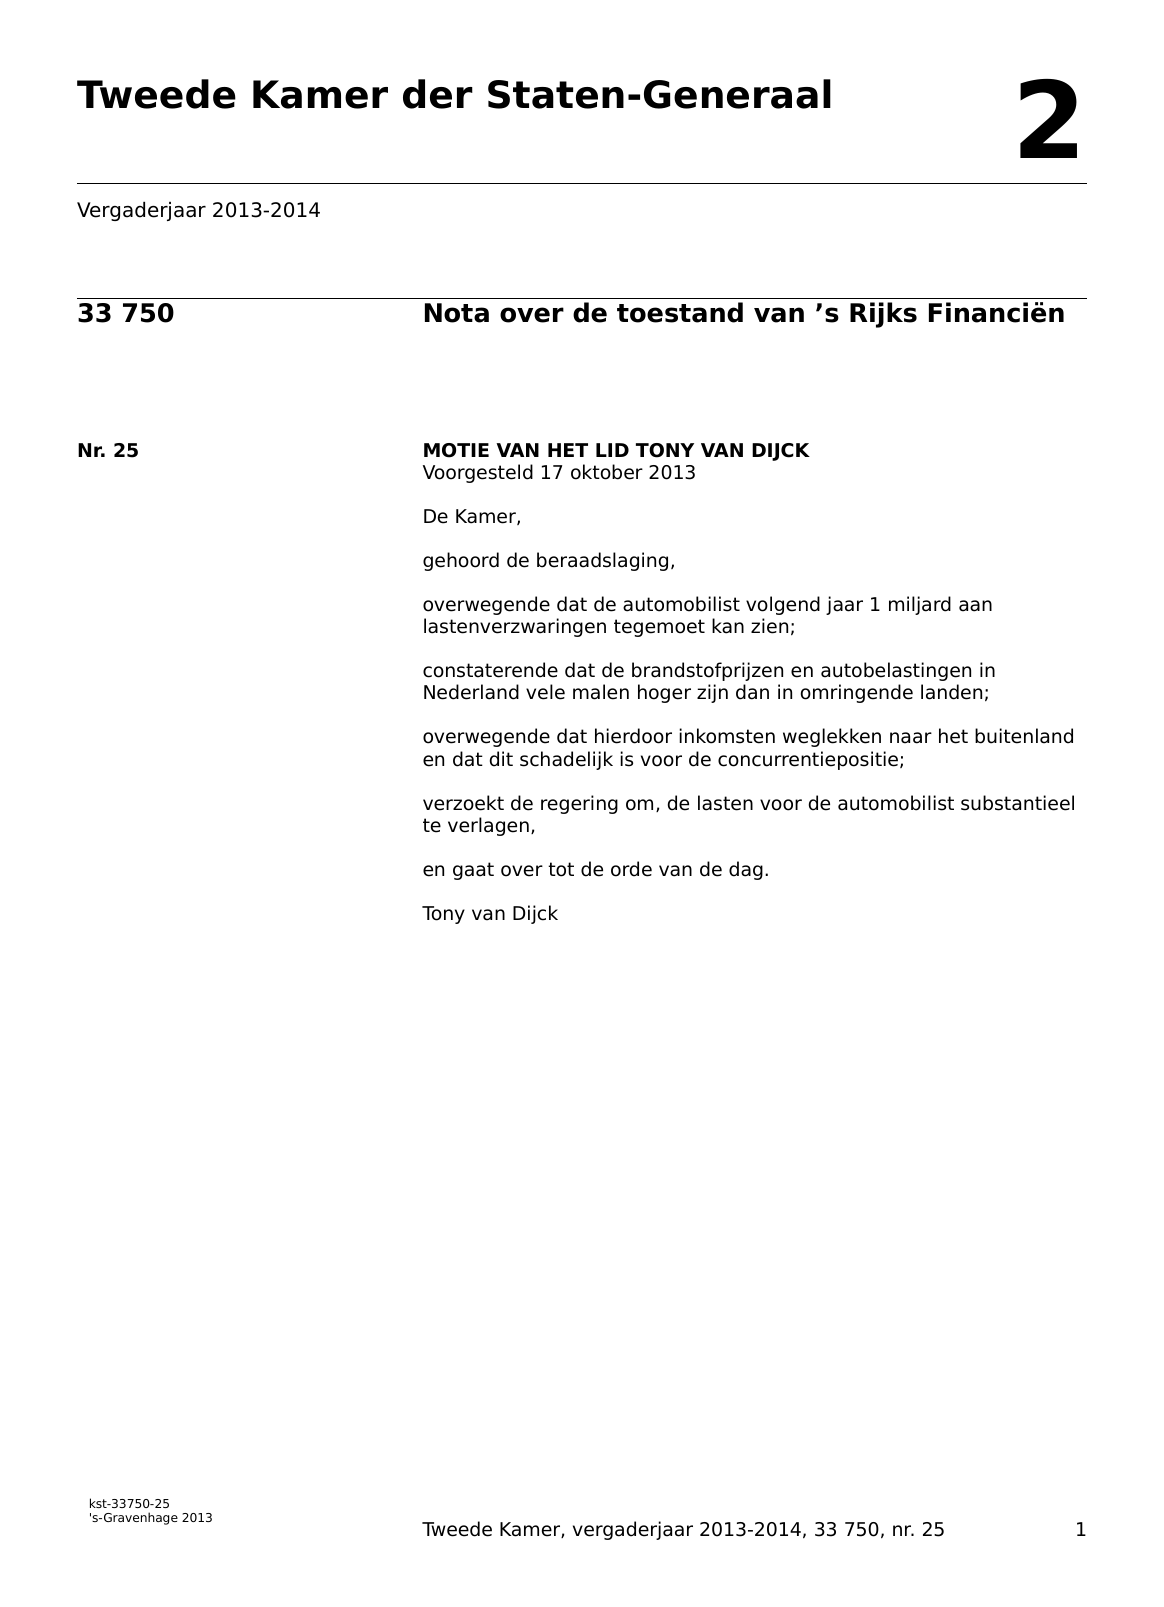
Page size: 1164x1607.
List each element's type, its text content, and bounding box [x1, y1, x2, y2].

text Voorgesteld 17 oktober 2013 [422, 462, 1087, 484]
text Tony van Dijck [422, 903, 1087, 925]
table_header Tweede Kamer der Staten-Generaal [77, 59, 886, 183]
table_header 2 [886, 59, 1087, 183]
text gehoord de beraadslaging, [422, 550, 1087, 572]
text overwegende dat hierdoor inkomsten weglekken naar het buitenland en dat dit schadelijk is voor de concurrentiepositie; [422, 726, 1087, 770]
text De Kamer, [422, 506, 1087, 528]
text verzoekt de regering om, de lasten voor de automobilist substantieel te verlagen, [422, 793, 1087, 837]
text kst-33750-25 [88, 1497, 323, 1511]
text en gaat over tot de orde van de dag. [422, 859, 1087, 881]
table_cell Vergaderjaar 2013-2014 [77, 184, 1087, 298]
text 's-Gravenhage 2013 [88, 1511, 323, 1525]
subtitle 33 750 Nota over de toestand van ’s Rijks Financiën [77, 299, 1087, 329]
subtitle Nr. 25 MOTIE VAN HET LID TONY VAN DIJCK [77, 440, 1087, 462]
text constaterende dat de brandstofprijzen en autobelastingen in Nederland vele malen hoger zijn dan in omringende landen; [422, 660, 1087, 704]
text overwegende dat de automobilist volgend jaar 1 miljard aan lastenverzwaringen tegemoet kan zien; [422, 594, 1087, 638]
